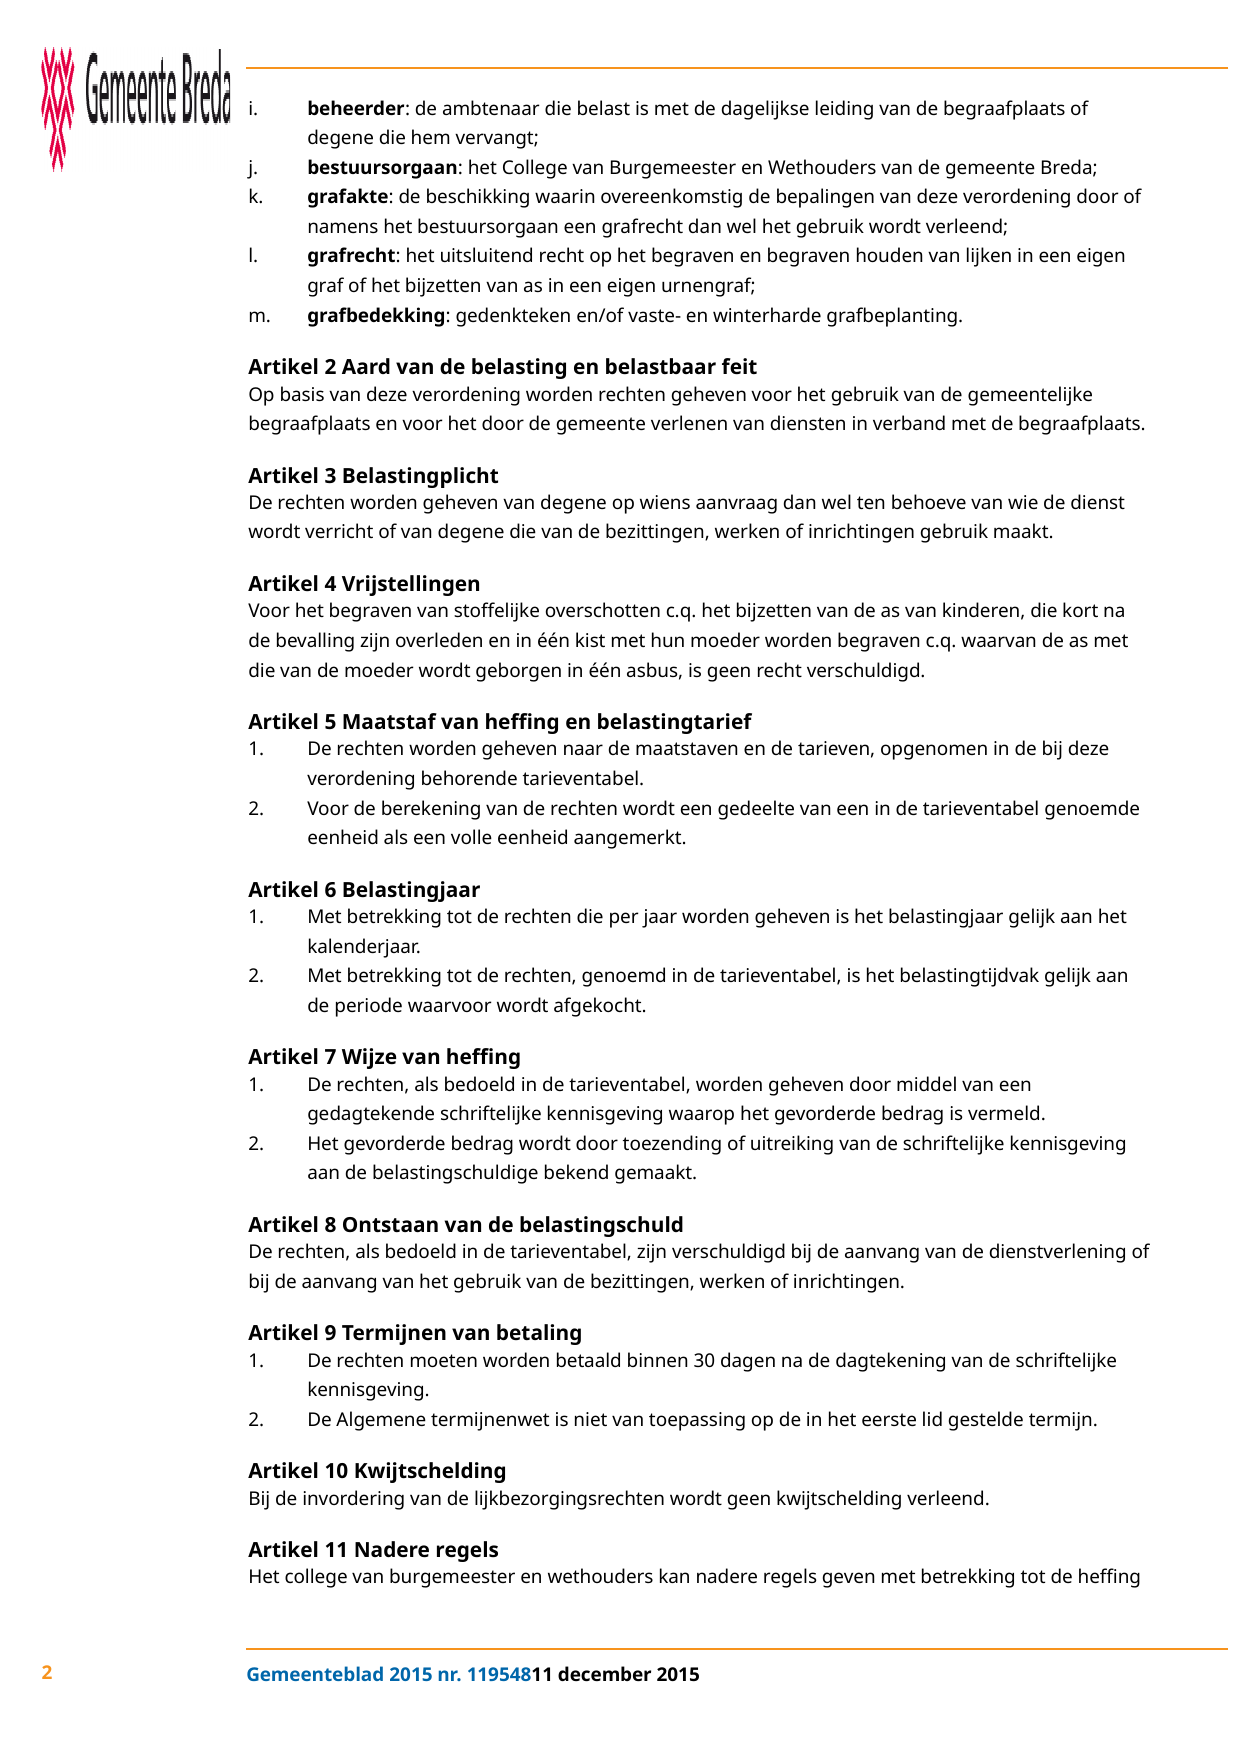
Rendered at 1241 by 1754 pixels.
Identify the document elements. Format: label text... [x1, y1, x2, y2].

text De rechten worden geheven van degene op wiens aanvraag dan wel ten behoeve van wie de dienst wordt verricht of van degene die van de bezittingen, werken of inrichtingen gebruik maakt. [248, 489, 1152, 544]
list Met betrekking tot de rechten, genoemd in de tarieventabel, is het belastingtijdvak gelijk aan de periode waarvoor wordt afgekocht. [248, 962, 1152, 1018]
list grafbedekking: gedenkteken en/of vaste- en winterharde grafbeplanting. [248, 302, 1152, 328]
text Artikel 4 Vrijstellingen [248, 569, 1152, 598]
text Voor het begraven van stoffelijke overschotten c.q. het bijzetten van de as van kinderen, die kort na de bevalling zijn overleden en in één kist met hun moeder worden begraven c.q. waarvan de as met die van de moeder wordt geborgen in één asbus, is geen recht verschuldigd. [248, 598, 1152, 682]
text Bij de invordering van de lijkbezorgingsrechten wordt geen kwijtschelding verleend. [248, 1485, 1152, 1511]
text Het college van burgemeester en wethouders kan nadere regels geven met betrekking tot de heffing [248, 1564, 1152, 1589]
text De rechten, als bedoeld in de tarieventabel, zijn verschuldigd bij de aanvang van de dienstverlening of bij de aanvang van het gebruik van de bezittingen, werken of inrichtingen. [248, 1238, 1152, 1294]
list Met betrekking tot de rechten die per jaar worden geheven is het belastingjaar gelijk aan het kalenderjaar. [248, 903, 1152, 958]
text Artikel 2 Aard van de belasting en belastbaar feit [248, 352, 1152, 381]
list De rechten moeten worden betaald binnen 30 dagen na de dagtekening van de schriftelijke kennisgeving. [248, 1347, 1152, 1402]
text Artikel 11 Nadere regels [248, 1535, 1152, 1564]
picture [41, 47, 231, 172]
text Op basis van deze verordening worden rechten geheven voor het gebruik van de gemeentelijke begraafplaats en voor het door de gemeente verlenen van diensten in verband met de begraafplaats. [248, 381, 1152, 436]
text Artikel 10 Kwijtschelding [248, 1456, 1152, 1485]
text Artikel 5 Maatstaf van heffing en belastingtarief [248, 707, 1152, 736]
list Voor de berekening van de rechten wordt een gedeelte van een in de tarieventabel genoemde eenheid als een volle eenheid aangemerkt. [248, 795, 1152, 850]
text Artikel 6 Belastingjaar [248, 875, 1152, 903]
list bestuursorgaan: het College van Burgemeester en Wethouders van de gemeente Breda; [248, 154, 1152, 180]
list grafakte: de beschikking waarin overeenkomstig de bepalingen van deze verordening door of namens het bestuursorgaan een grafrecht dan wel het gebruik wordt verleend; [248, 183, 1152, 239]
text Artikel 3 Belastingplicht [248, 461, 1152, 489]
text Artikel 7 Wijze van heffing [248, 1042, 1152, 1071]
list De Algemene termijnenwet is niet van toepassing op de in het eerste lid gestelde termijn. [248, 1406, 1152, 1432]
list Het gevorderde bedrag wordt door toezending of uitreiking van de schriftelijke kennisgeving aan de belastingschuldige bekend gemaakt. [248, 1130, 1152, 1185]
list grafrecht: het uitsluitend recht op het begraven en begraven houden van lijken in een eigen graf of het bijzetten van as in een eigen urnengraf; [248, 243, 1152, 298]
text Artikel 8 Ontstaan van de belastingschuld [248, 1210, 1152, 1238]
list beheerder: de ambtenaar die belast is met de dagelijkse leiding van de begraafplaats of degene die hem vervangt; [248, 95, 1152, 150]
list De rechten worden geheven naar de maatstaven en de tarieven, opgenomen in de bij deze verordening behorende tarieventabel. [248, 736, 1152, 791]
text Artikel 9 Termijnen van betaling [248, 1318, 1152, 1347]
list De rechten, als bedoeld in de tarieventabel, worden geheven door middel van een gedagtekende schriftelijke kennisgeving waarop het gevorderde bedrag is vermeld. [248, 1071, 1152, 1126]
